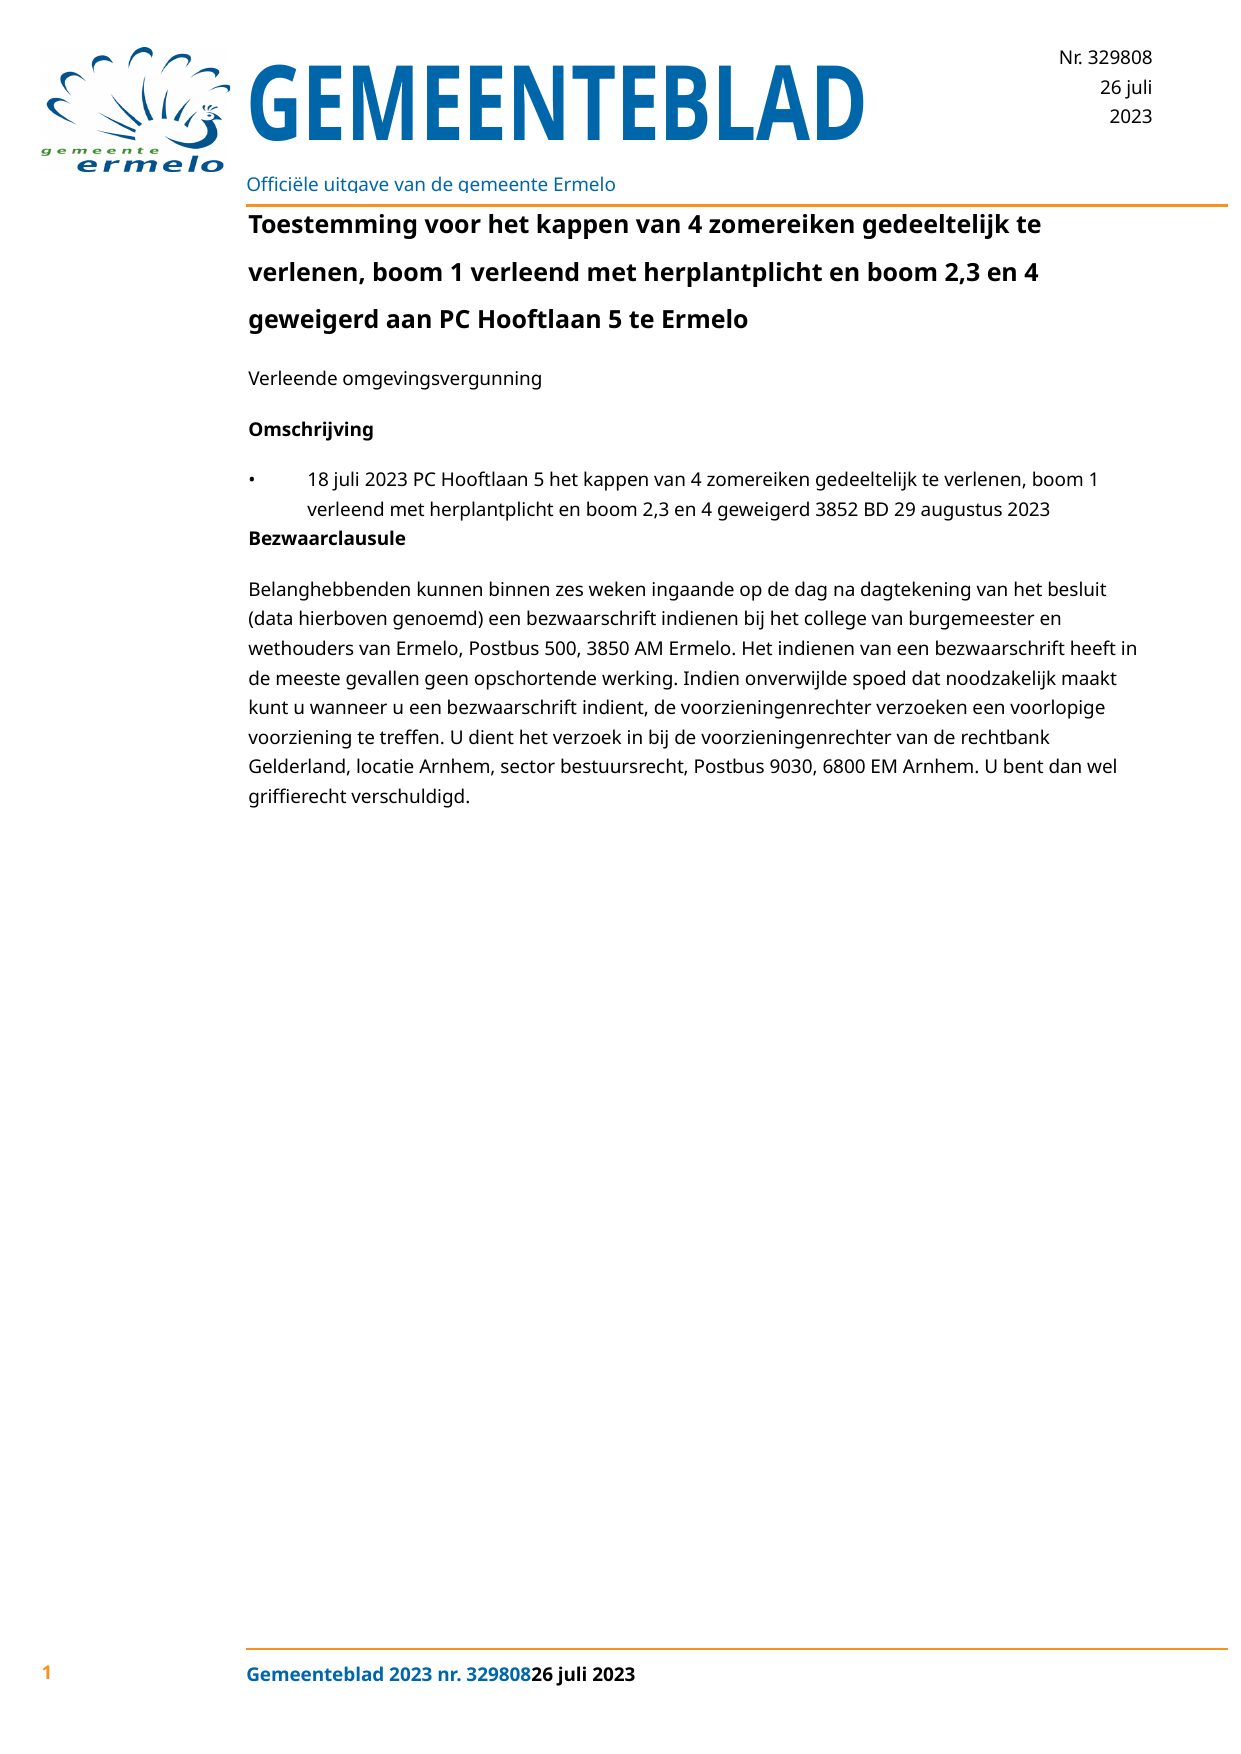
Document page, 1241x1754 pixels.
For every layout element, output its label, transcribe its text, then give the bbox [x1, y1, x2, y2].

text Belanghebbenden kunnen binnen zes weken ingaande op de dag na dagtekening van het besluit (data hierboven genoemd) een bezwaarschrift indienen bij het college van burgemeester en wethouders van Ermelo, Postbus 500, 3850 AM Ermelo. Het indienen van een bezwaarschrift heeft in de meeste gevallen geen opschortende werking. Indien onverwijlde spoed dat noodzakelijk maakt kunt u wanneer u een bezwaarschrift indient, de voorzieningenrechter verzoeken een voorlopige voorziening te treffen. U dient het verzoek in bij de voorzieningenrechter van de rechtbank Gelderland, locatie Arnhem, sector bestuursrecht, Postbus 9030, 6800 EM Arnhem. U bent dan wel griffierecht verschuldigd. [248, 576, 1152, 809]
picture [41, 47, 231, 172]
text Bezwaarclausule [248, 526, 1152, 551]
text Verleende omgevingsvergunning [248, 366, 1152, 391]
text Omschrijving [248, 416, 1152, 442]
text Toestemming voor het kappen van 4 zomereiken gedeeltelijk te verlenen, boom 1 verleend met herplantplicht en boom 2,3 en 4 geweigerd aan PC Hooftlaan 5 te Ermelo [248, 207, 1152, 336]
list 18 juli 2023 PC Hooftlaan 5 het kappen van 4 zomereiken gedeeltelijk te verlenen, boom 1 verleend met herplantplicht en boom 2,3 en 4 geweigerd 3852 BD 29 augustus 2023 [248, 466, 1152, 522]
